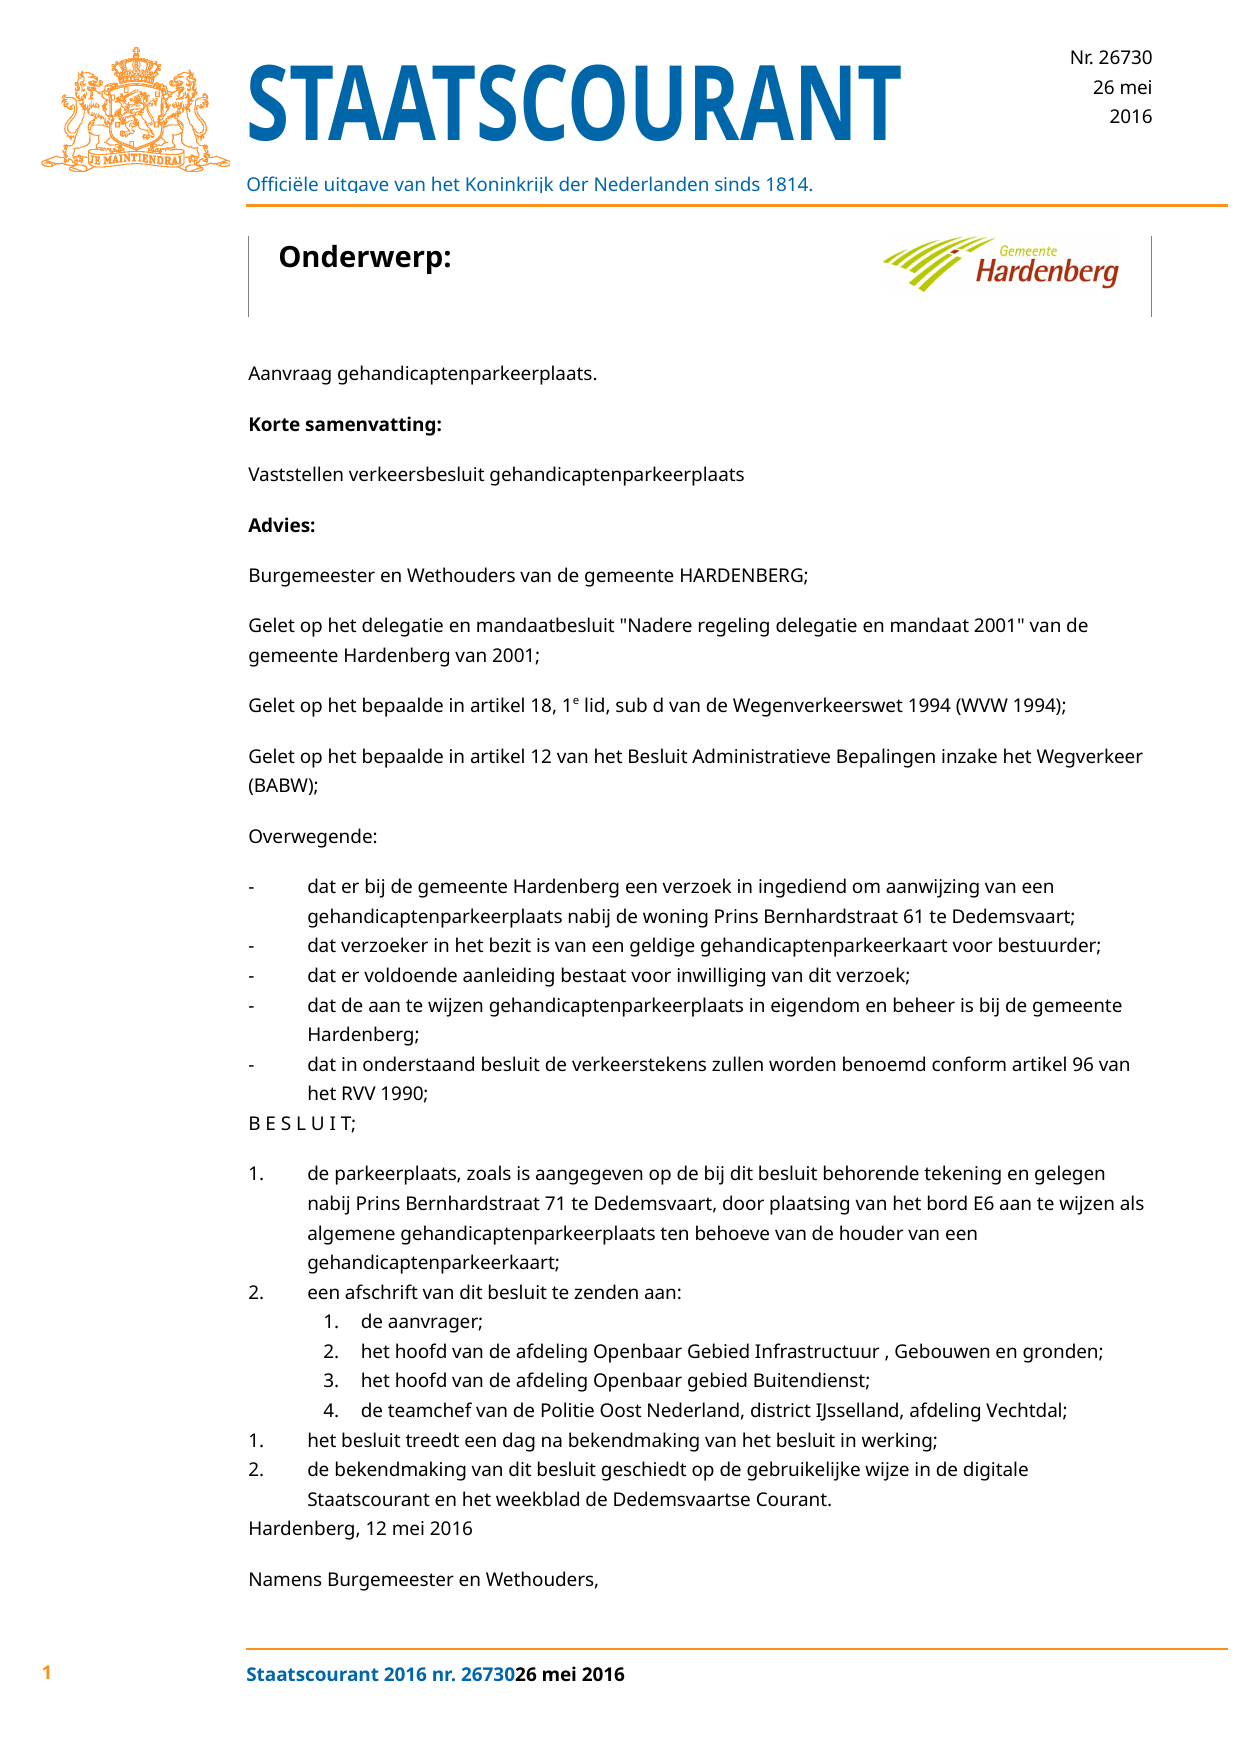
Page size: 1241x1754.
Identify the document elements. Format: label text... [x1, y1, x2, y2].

list dat er voldoende aanleiding bestaat voor inwilliging van dit verzoek; [248, 962, 1152, 988]
text Gelet op het bepaalde in artikel 18, 1e lid, sub d van de Wegenverkeerswet 1994 (WVW 1994); [248, 693, 1152, 718]
table_header Onderwerp: [249, 236, 850, 317]
text Overwegende: [248, 823, 1152, 849]
list dat verzoeker in het bezit is van een geldige gehandicaptenparkeerkaart voor bestuurder; [248, 933, 1152, 958]
text B E S L U I T; [248, 1110, 1152, 1136]
list het hoofd van de afdeling Openbaar Gebied Infrastructuur , Gebouwen en gronden; [323, 1338, 1152, 1364]
list de parkeerplaats, zoals is aangegeven op de bij dit besluit behorende tekening en gelegen nabij Prins Bernhardstraat 71 te Dedemsvaart, door plaatsing van het bord E6 aan te wijzen als algemene gehandicaptenparkeerplaats ten behoeve van de houder van een gehandicaptenparkeerkaart; [248, 1161, 1152, 1275]
text Vaststellen verkeersbesluit gehandicaptenparkeerplaats [248, 461, 1152, 487]
list het hoofd van de afdeling Openbaar gebied Buitendienst; [323, 1368, 1152, 1393]
list dat de aan te wijzen gehandicaptenparkeerplaats in eigendom en beheer is bij de gemeente Hardenberg; [248, 992, 1152, 1047]
text Hardenberg, 12 mei 2016 [248, 1516, 1152, 1541]
list de teamchef van de Politie Oost Nederland, district IJsselland, afdeling Vechtdal; [323, 1397, 1152, 1423]
text Namens Burgemeester en Wethouders, [248, 1566, 1152, 1592]
text Aanvraag gehandicaptenparkeerplaats. [248, 361, 1152, 386]
text Advies: [248, 512, 1152, 538]
text Korte samenvatting: [248, 411, 1152, 437]
list dat in onderstaand besluit de verkeerstekens zullen worden benoemd conform artikel 96 van het RVV 1990; [248, 1051, 1152, 1106]
picture [41, 47, 231, 172]
list de aanvrager; [323, 1308, 1152, 1334]
picture [882, 236, 1119, 292]
text Burgemeester en Wethouders van de gemeente HARDENBERG; [248, 562, 1152, 588]
text Gelet op het bepaalde in artikel 12 van het Besluit Administratieve Bepalingen inzake het Wegverkeer (BABW); [248, 743, 1152, 798]
list het besluit treedt een dag na bekendmaking van het besluit in werking; [248, 1427, 1152, 1453]
table_header [850, 236, 1151, 317]
text Gelet op het delegatie en mandaatbesluit "Nadere regeling delegatie en mandaat 2001" van de gemeente Hardenberg van 2001; [248, 613, 1152, 668]
list de bekendmaking van dit besluit geschiedt op de gebruikelijke wijze in de digitale Staatscourant en het weekblad de Dedemsvaartse Courant. [248, 1456, 1152, 1512]
list een afschrift van dit besluit te zenden aan: [248, 1279, 1152, 1305]
list dat er bij de gemeente Hardenberg een verzoek in ingediend om aanwijzing van een gehandicaptenparkeerplaats nabij de woning Prins Bernhardstraat 61 te Dedemsvaart; [248, 873, 1152, 929]
